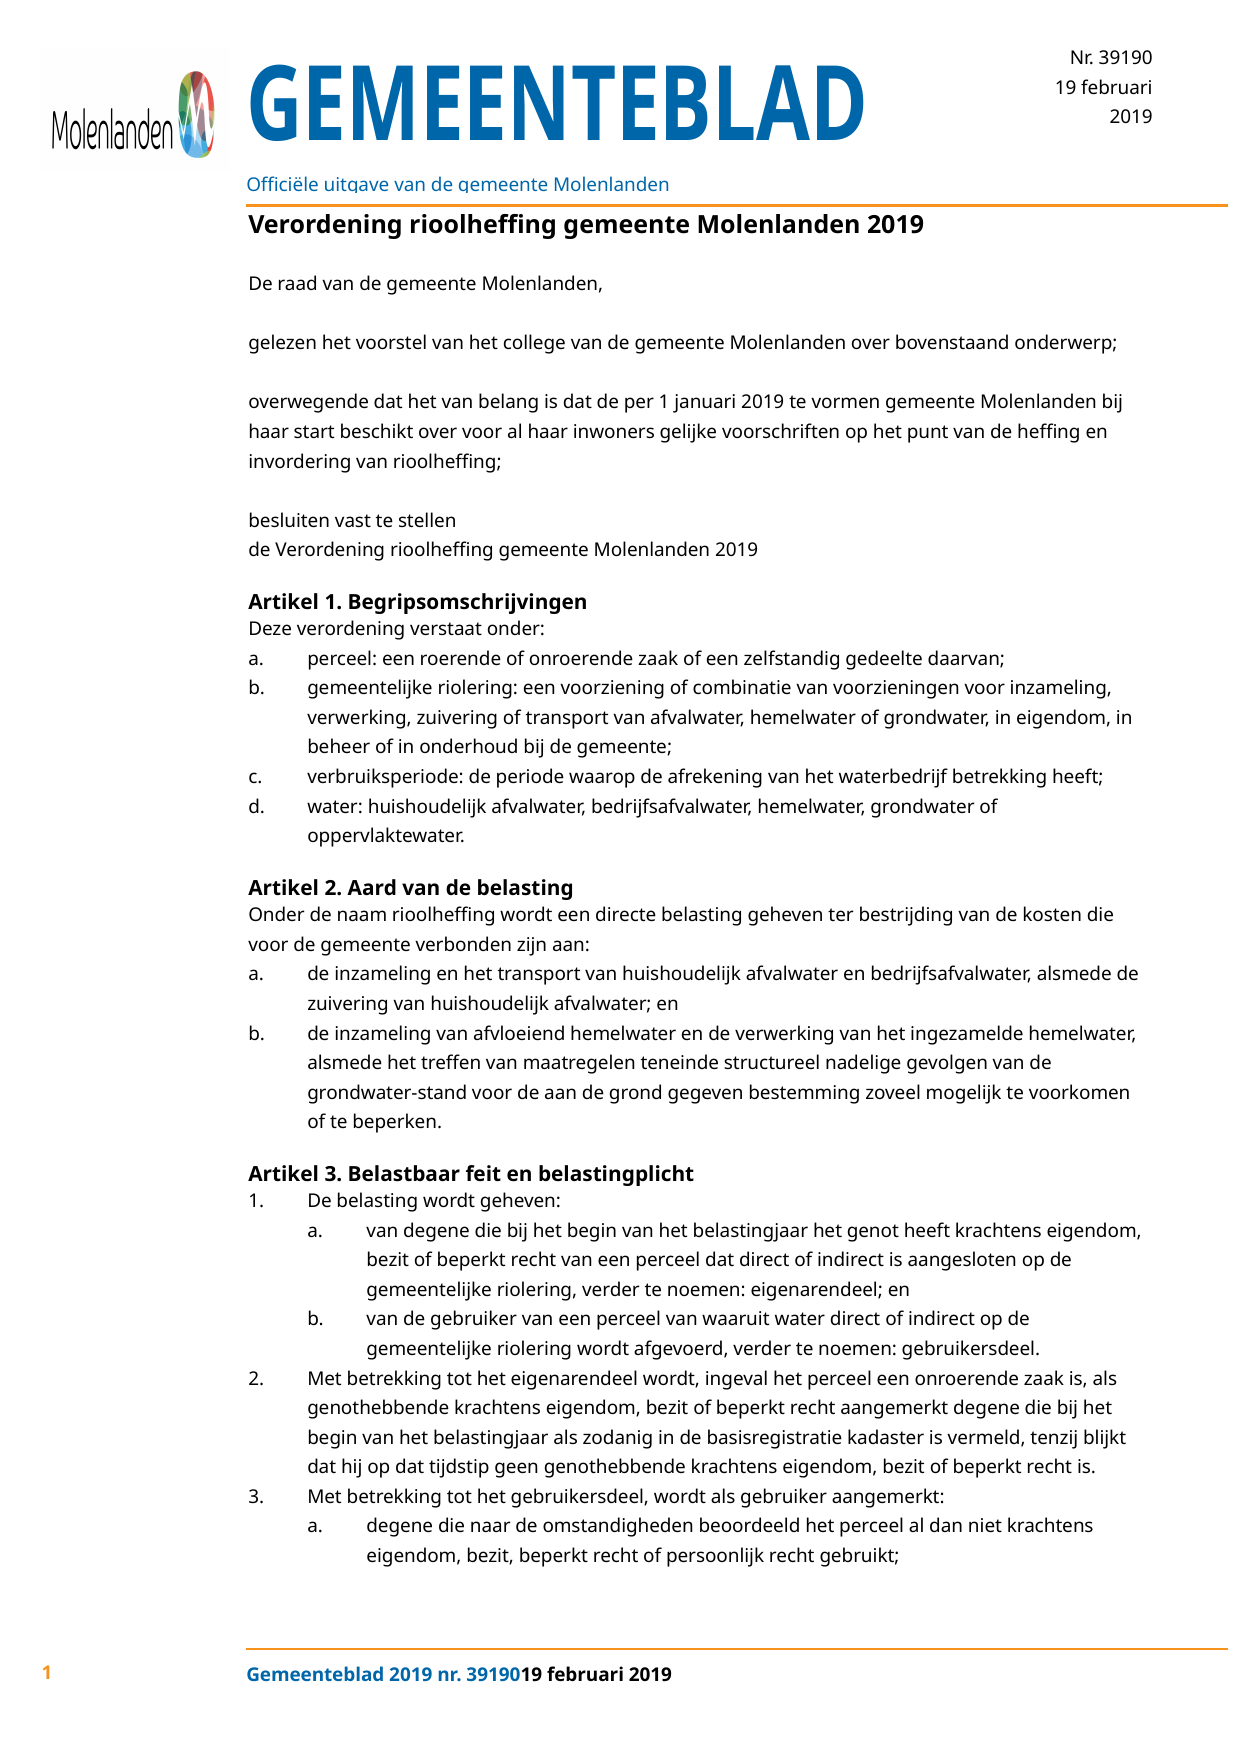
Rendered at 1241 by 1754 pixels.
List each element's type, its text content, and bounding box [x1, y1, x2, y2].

list degene die naar de omstandigheden beoordeeld het perceel al dan niet krachtens eigendom, bezit, beperkt recht of persoonlijk recht gebruikt; [307, 1513, 1152, 1568]
text overwegende dat het van belang is dat de per 1 januari 2019 te vormen gemeente Molenlanden bij haar start beschikt over voor al haar inwoners gelijke voorschriften op het punt van de heffing en invordering van rioolheffing; [248, 389, 1152, 473]
text Artikel 1. Begripsomschrijvingen [248, 587, 1152, 615]
list verbruiksperiode: de periode waarop de afrekening van het waterbedrijf betrekking heeft; [248, 763, 1152, 789]
text Onder de naam rioolheffing wordt een directe belasting geheven ter bestrijding van de kosten die voor de gemeente verbonden zijn aan: [248, 901, 1152, 957]
list van degene die bij het begin van het belastingjaar het genot heeft krachtens eigendom, bezit of beperkt recht van een perceel dat direct of indirect is aangesloten op de gemeentelijke riolering, verder te noemen: eigenarendeel; en [307, 1217, 1152, 1302]
text Verordening rioolheffing gemeente Molenlanden 2019 [248, 207, 1152, 241]
text Artikel 3. Belastbaar feit en belastingplicht [248, 1159, 1152, 1187]
text De raad van de gemeente Molenlanden, [248, 270, 1152, 296]
list gemeentelijke riolering: een voorziening of combinatie van voorzieningen voor inzameling, verwerking, zuivering of transport van afvalwater, hemelwater of grondwater, in eigendom, in beheer of in onderhoud bij de gemeente; [248, 674, 1152, 759]
text Deze verordening verstaat onder: [248, 615, 1152, 641]
list Met betrekking tot het eigenarendeel wordt, ingeval het perceel een onroerende zaak is, als genothebbende krachtens eigendom, bezit of beperkt recht aangemerkt degene die bij het begin van het belastingjaar als zodanig in de basisregistratie kadaster is vermeld, tenzij blijkt dat hij op dat tijdstip geen genothebbende krachtens eigendom, bezit of beperkt recht is. [248, 1365, 1152, 1479]
picture [41, 47, 231, 172]
text besluiten vast te stellen [248, 507, 1152, 533]
text de Verordening rioolheffing gemeente Molenlanden 2019 [248, 537, 1152, 562]
list de inzameling van afvloeiend hemelwater en de verwerking van het ingezamelde hemelwater, alsmede het treffen van maatregelen teneinde structureel nadelige gevolgen van de grondwater-stand voor de aan de grond gegeven bestemming zoveel mogelijk te voorkomen of te beperken. [248, 1020, 1152, 1134]
list perceel: een roerende of onroerende zaak of een zelfstandig gedeelte daarvan; [248, 645, 1152, 671]
list De belasting wordt geheven: [248, 1187, 1152, 1213]
list de inzameling en het transport van huishoudelijk afvalwater en bedrijfsafvalwater, alsmede de zuivering van huishoudelijk afvalwater; en [248, 961, 1152, 1016]
text Artikel 2. Aard van de belasting [248, 873, 1152, 901]
text gelezen het voorstel van het college van de gemeente Molenlanden over bovenstaand onderwerp; [248, 329, 1152, 355]
list van de gebruiker van een perceel van waaruit water direct of indirect op de gemeentelijke riolering wordt afgevoerd, verder te noemen: gebruikersdeel. [307, 1306, 1152, 1361]
list water: huishoudelijk afvalwater, bedrijfsafvalwater, hemelwater, grondwater of oppervlaktewater. [248, 793, 1152, 848]
list Met betrekking tot het gebruikersdeel, wordt als gebruiker aangemerkt: [248, 1483, 1152, 1509]
